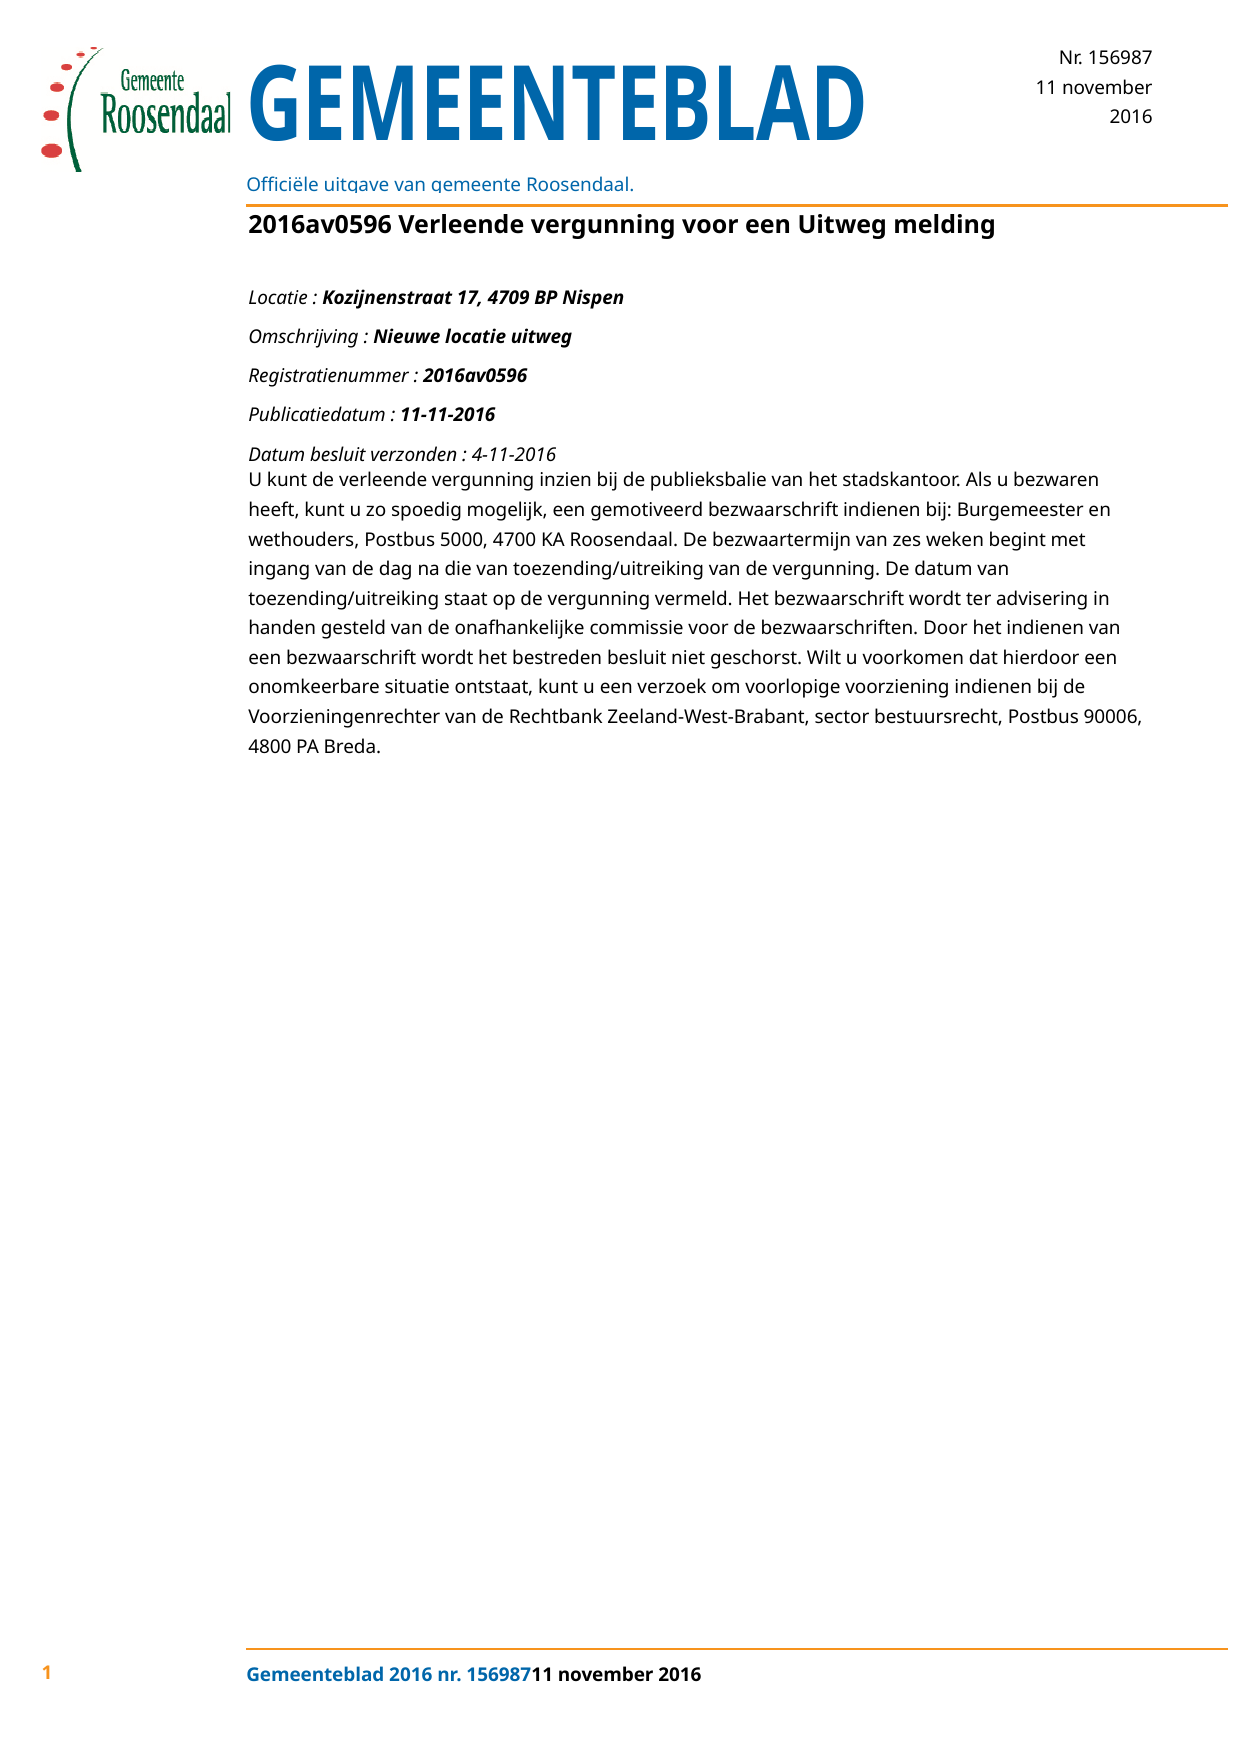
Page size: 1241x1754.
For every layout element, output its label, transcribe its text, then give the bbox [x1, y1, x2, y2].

text Registratienummer : 2016av0596 [248, 362, 1152, 388]
text Omschrijving : Nieuwe locatie uitweg [248, 323, 1152, 349]
text Datum besluit verzonden : 4-11-2016 [248, 441, 1152, 467]
picture [41, 47, 231, 172]
text Locatie : Kozijnenstraat 17, 4709 BP Nispen [248, 284, 1152, 309]
text 2016av0596 Verleende vergunning voor een Uitweg melding [248, 207, 1152, 241]
text Publicatiedatum : 11-11-2016 [248, 402, 1152, 427]
text U kunt de verleende vergunning inzien bij de publieksbalie van het stadskantoor. Als u bezwaren heeft, kunt u zo spoedig mogelijk, een gemotiveerd bezwaarschrift indienen bij: Burgemeester en wethouders, Postbus 5000, 4700 KA Roosendaal. De bezwaartermijn van zes weken begint met ingang van de dag na die van toezending/uitreiking van de vergunning. De datum van toezending/uitreiking staat op de vergunning vermeld. Het bezwaarschrift wordt ter advisering in handen gesteld van de onafhankelijke commissie voor de bezwaarschriften. Door het indienen van een bezwaarschrift wordt het bestreden besluit niet geschorst. Wilt u voorkomen dat hierdoor een onomkeerbare situatie ontstaat, kunt u een verzoek om voorlopige voorziening indienen bij de Voorzieningenrechter van de Rechtbank Zeeland-West-Brabant, sector bestuursrecht, Postbus 90006, 4800 PA Breda. [248, 467, 1152, 759]
